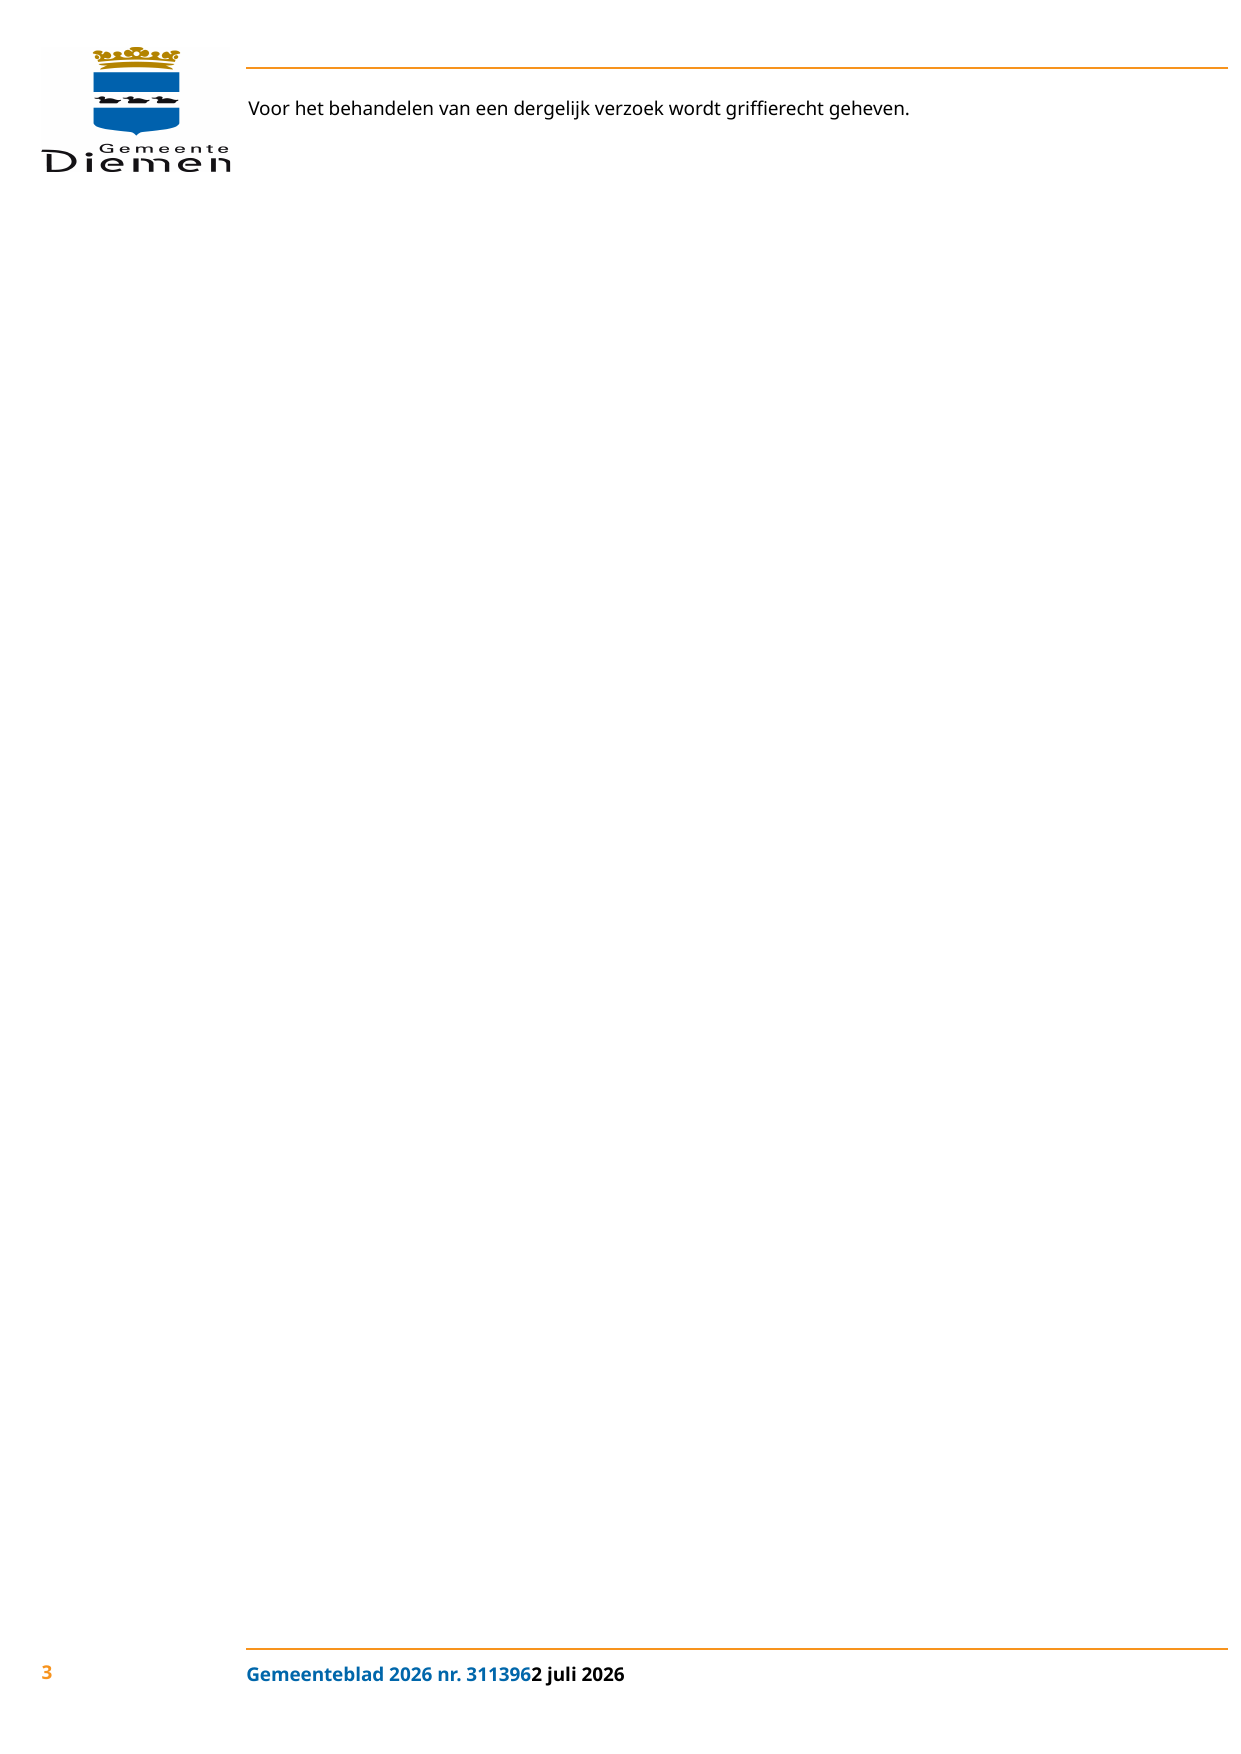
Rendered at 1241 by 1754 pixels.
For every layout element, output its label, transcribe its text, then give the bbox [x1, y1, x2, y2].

text Voor het behandelen van een dergelijk verzoek wordt griffierecht geheven. [248, 95, 1152, 121]
picture [41, 47, 231, 172]
